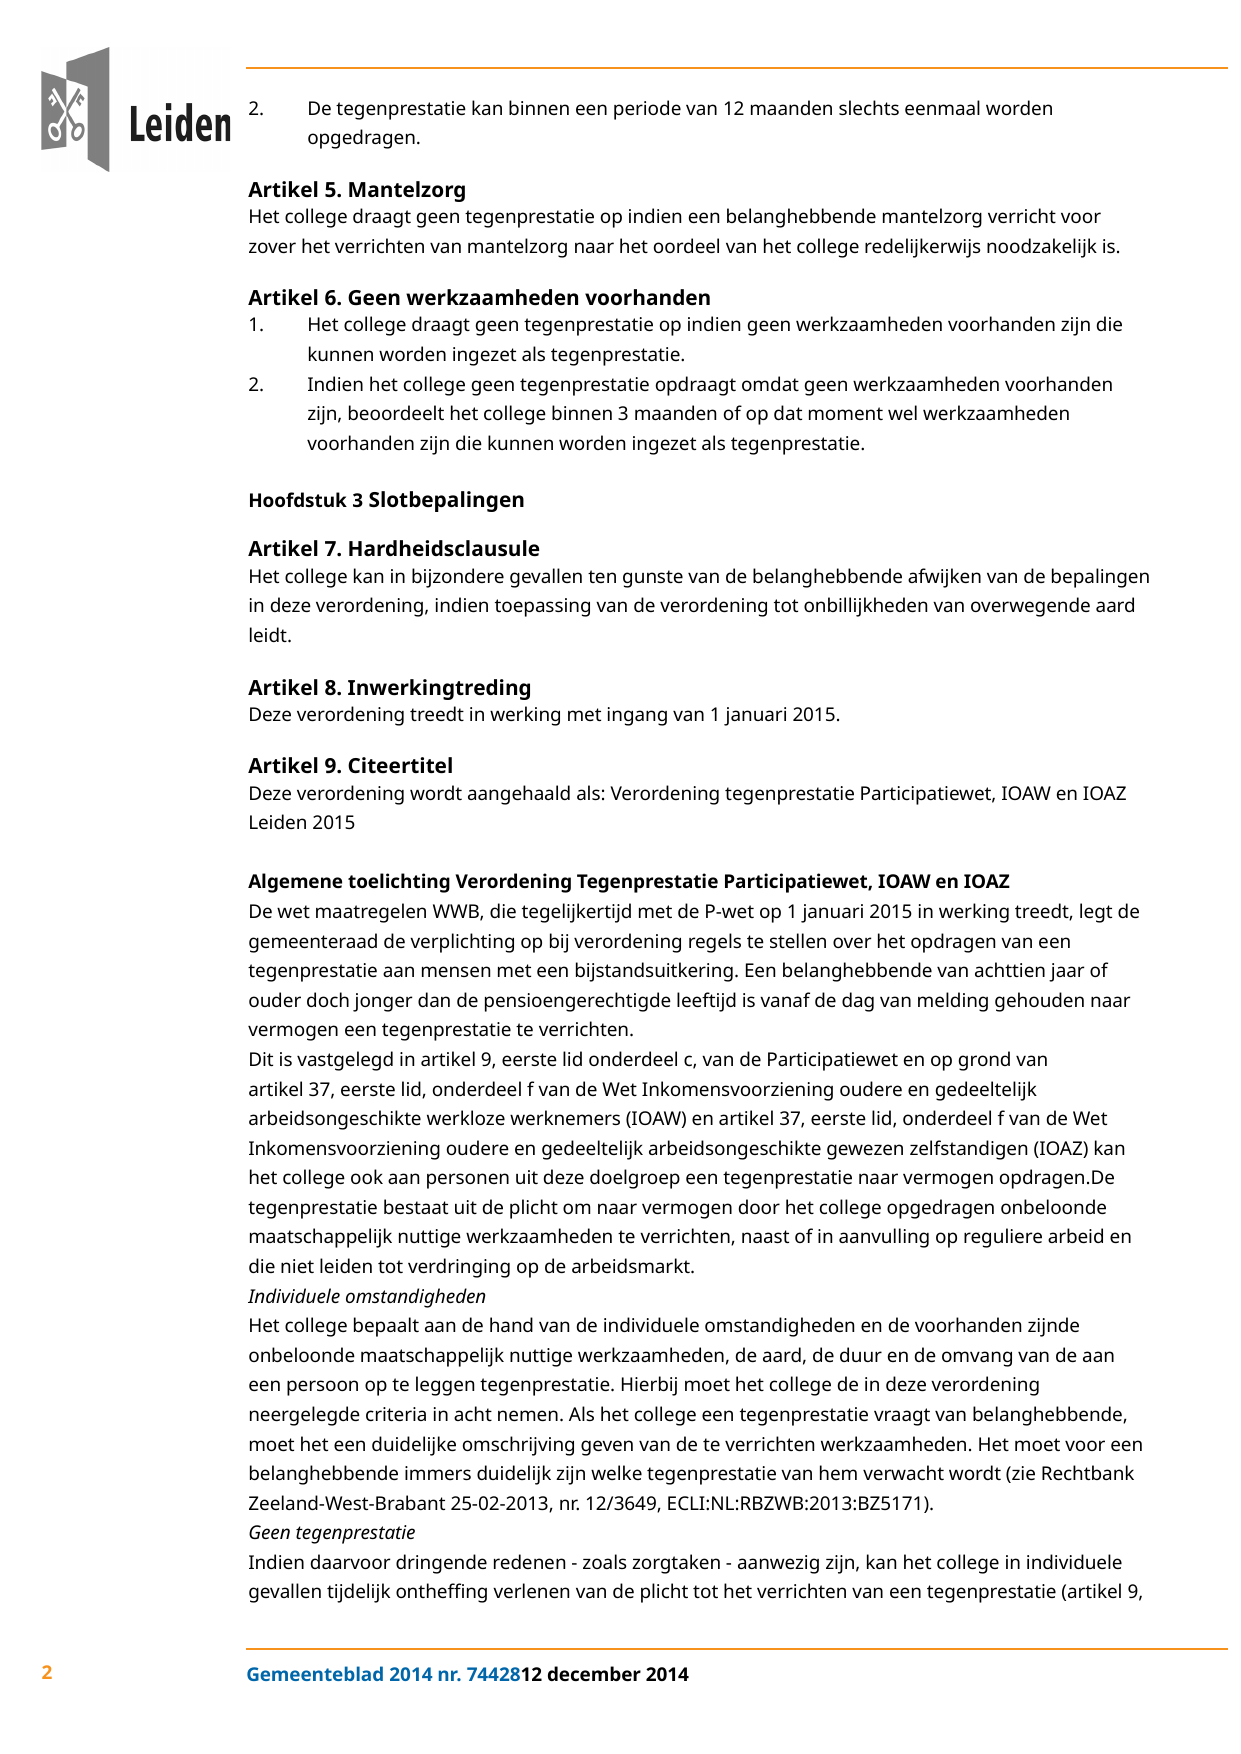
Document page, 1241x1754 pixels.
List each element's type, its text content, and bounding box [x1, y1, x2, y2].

text Algemene toelichting Verordening Tegenprestatie Participatiewet, IOAW en IOAZ [248, 869, 1152, 894]
text artikel 37, eerste lid, onderdeel f van de Wet Inkomensvoorziening oudere en gedeeltelijk [248, 1076, 1152, 1101]
text Artikel 8. Inwerkingtreding [248, 673, 1152, 701]
text De wet maatregelen WWB, die tegelijkertijd met de P-wet op 1 januari 2015 in werking treedt, legt de gemeenteraad de verplichting op bij verordening regels te stellen over het opdragen van een tegenprestatie aan mensen met een bijstandsuitkering. Een belanghebbende van achttien jaar of ouder doch jonger dan de pensioengerechtigde leeftijd is vanaf de dag van melding gehouden naar vermogen een tegenprestatie te verrichten. [248, 898, 1152, 1042]
list Indien het college geen tegenprestatie opdraagt omdat geen werkzaamheden voorhanden zijn, beoordeelt het college binnen 3 maanden of op dat moment wel werkzaamheden voorhanden zijn die kunnen worden ingezet als tegenprestatie. [248, 371, 1152, 456]
text Artikel 7. Hardheidsclausule [248, 534, 1152, 563]
text Individuele omstandigheden [248, 1283, 1152, 1308]
text Hoofdstuk 3 Slotbepalingen [248, 485, 1152, 514]
text Artikel 9. Citeertitel [248, 751, 1152, 780]
text Deze verordening treedt in werking met ingang van 1 januari 2015. [248, 701, 1152, 727]
text Het college kan in bijzondere gevallen ten gunste van de belanghebbende afwijken van de bepalingen in deze verordening, indien toepassing van de verordening tot onbillijkheden van overwegende aard leidt. [248, 563, 1152, 648]
text Het college bepaalt aan de hand van de individuele omstandigheden en de voorhanden zijnde onbeloonde maatschappelijk nuttige werkzaamheden, de aard, de duur en de omvang van de aan een persoon op te leggen tegenprestatie. Hierbij moet het college de in deze verordening neergelegde criteria in acht nemen. Als het college een tegenprestatie vraagt van belanghebbende, moet het een duidelijke omschrijving geven van de te verrichten werkzaamheden. Het moet voor een belanghebbende immers duidelijk zijn welke tegenprestatie van hem verwacht wordt (zie Rechtbank Zeeland-West-Brabant 25-02-2013, nr. 12/3649, ECLI:NL:RBZWB:2013:BZ5171). [248, 1312, 1152, 1516]
text Artikel 6. Geen werkzaamheden voorhanden [248, 283, 1152, 312]
text arbeidsongeschikte werkloze werknemers (IOAW) en artikel 37, eerste lid, onderdeel f van de Wet Inkomensvoorziening oudere en gedeeltelijk arbeidsongeschikte gewezen zelfstandigen (IOAZ) kan het college ook aan personen uit deze doelgroep een tegenprestatie naar vermogen opdragen.De tegenprestatie bestaat uit de plicht om naar vermogen door het college opgedragen onbeloonde maatschappelijk nuttige werkzaamheden te verrichten, naast of in aanvulling op reguliere arbeid en die niet leiden tot verdringing op de arbeidsmarkt. [248, 1105, 1152, 1279]
text Geen tegenprestatie [248, 1519, 1152, 1545]
text Indien daarvoor dringende redenen - zoals zorgtaken - aanwezig zijn, kan het college in individuele gevallen tijdelijk ontheffing verlenen van de plicht tot het verrichten van een tegenprestatie (artikel 9, [248, 1549, 1152, 1604]
text Artikel 5. Mantelzorg [248, 175, 1152, 203]
text Dit is vastgelegd in artikel 9, eerste lid onderdeel c, van de Participatiewet en op grond van [248, 1046, 1152, 1072]
text Het college draagt geen tegenprestatie op indien een belanghebbende mantelzorg verricht voor zover het verrichten van mantelzorg naar het oordeel van het college redelijkerwijs noodzakelijk is. [248, 203, 1152, 258]
list Het college draagt geen tegenprestatie op indien geen werkzaamheden voorhanden zijn die kunnen worden ingezet als tegenprestatie. [248, 312, 1152, 367]
picture [41, 47, 231, 172]
text Deze verordening wordt aangehaald als: Verordening tegenprestatie Participatiewet, IOAW en IOAZ Leiden 2015 [248, 780, 1152, 835]
list De tegenprestatie kan binnen een periode van 12 maanden slechts eenmaal worden opgedragen. [248, 95, 1152, 150]
